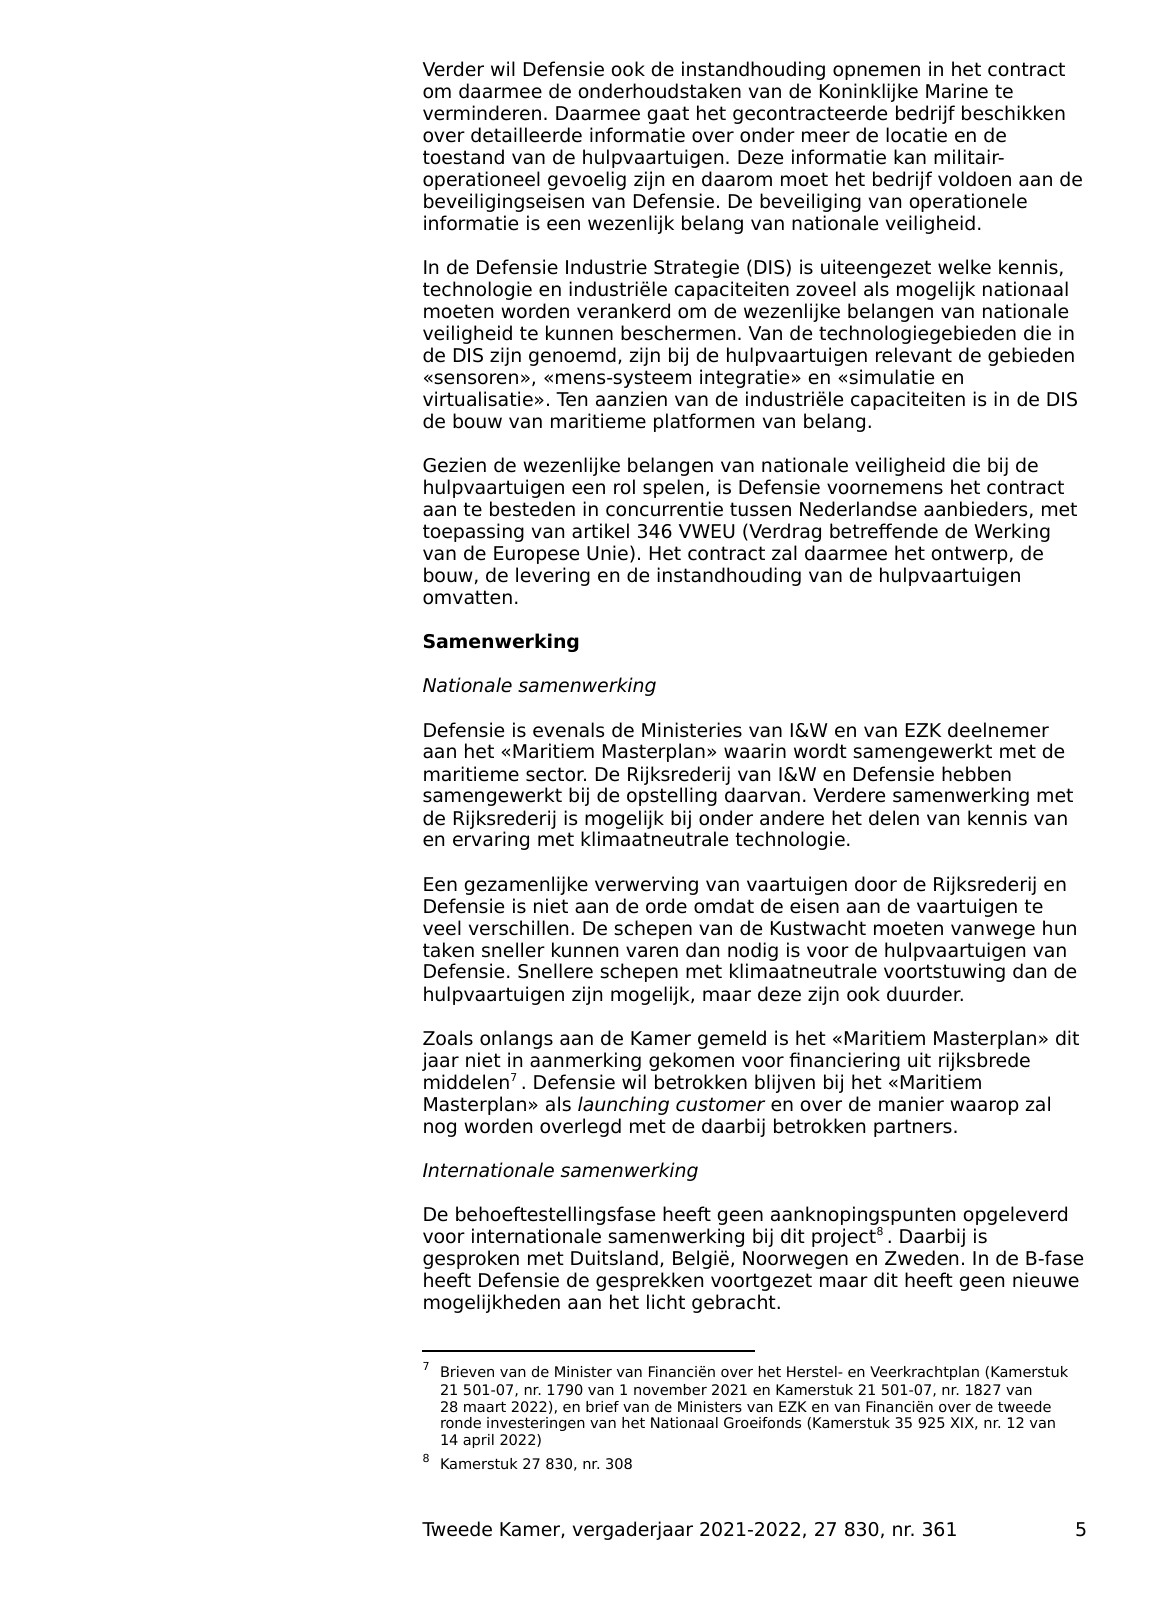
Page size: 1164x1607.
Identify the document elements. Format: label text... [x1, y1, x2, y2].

text De behoeftestellingsfase heeft geen aanknopingspunten opgeleverd voor internationale samenwerking bij dit project. Daarbij is gesproken met Duitsland, België, Noorwegen en Zweden. In de B-fase heeft Defensie de gesprekken voortgezet maar dit heeft geen nieuwe mogelijkheden aan het licht gebracht. [422, 1204, 1087, 1314]
text Zoals onlangs aan de Kamer gemeld is het «Maritiem Masterplan» dit jaar niet in aanmerking gekomen voor financiering uit rijksbrede middelen. Defensie wil betrokken blijven bij het «Maritiem Masterplan» als launching customer en over de manier waarop zal nog worden overlegd met de daarbij betrokken partners. [422, 1028, 1087, 1137]
subtitle Internationale samenwerking [422, 1160, 1087, 1182]
text Kamerstuk 27 830, nr. 308 [422, 1452, 1087, 1474]
subtitle Samenwerking [422, 631, 1087, 653]
text Gezien de wezenlijke belangen van nationale veiligheid die bij de hulpvaartuigen een rol spelen, is Defensie voornemens het contract aan te besteden in concurrentie tussen Nederlandse aanbieders, met toepassing van artikel 346 VWEU (Verdrag betreffende de Werking van de Europese Unie). Het contract zal daarmee het ontwerp, de bouw, de levering en de instandhouding van de hulpvaartuigen omvatten. [422, 455, 1087, 609]
text Verder wil Defensie ook de instandhouding opnemen in het contract om daarmee de onderhoudstaken van de Koninklijke Marine te verminderen. Daarmee gaat het gecontracteerde bedrijf beschikken over detailleerde informatie over onder meer de locatie en de toestand van de hulpvaartuigen. Deze informatie kan militair-operationeel gevoelig zijn en daarom moet het bedrijf voldoen aan de beveiligingseisen van Defensie. De beveiliging van operationele informatie is een wezenlijk belang van nationale veiligheid. [422, 59, 1087, 235]
text Een gezamenlijke verwerving van vaartuigen door de Rijksrederij en Defensie is niet aan de orde omdat de eisen aan de vaartuigen te veel verschillen. De schepen van de Kustwacht moeten vanwege hun taken sneller kunnen varen dan nodig is voor de hulpvaartuigen van Defensie. Snellere schepen met klimaatneutrale voortstuwing dan de hulpvaartuigen zijn mogelijk, maar deze zijn ook duurder. [422, 873, 1087, 1005]
text Defensie is evenals de Ministeries van I&W en van EZK deelnemer aan het «Maritiem Masterplan» waarin wordt samengewerkt met de maritieme sector. De Rijksrederij van I&W en Defensie hebben samengewerkt bij de opstelling daarvan. Verdere samenwerking met de Rijksrederij is mogelijk bij onder andere het delen van kennis van en ervaring met klimaatneutrale technologie. [422, 719, 1087, 851]
text In de Defensie Industrie Strategie (DIS) is uiteengezet welke kennis, technologie en industriële capaciteiten zoveel als mogelijk nationaal moeten worden verankerd om de wezenlijke belangen van nationale veiligheid te kunnen beschermen. Van de technologiegebieden die in de DIS zijn genoemd, zijn bij de hulpvaartuigen relevant de gebieden «sensoren», «mens-systeem integratie» en «simulatie en virtualisatie». Ten aanzien van de industriële capaciteiten is in de DIS de bouw van maritieme platformen van belang. [422, 257, 1087, 433]
text Brieven van de Minister van Financiën over het Herstel- en Veerkrachtplan (Kamerstuk 21 501-07, nr. 1790 van 1 november 2021 en Kamerstuk 21 501-07, nr. 1827 van 28 maart 2022), en brief van de Ministers van EZK en van Financiën over de tweede ronde investeringen van het Nationaal Groeifonds (Kamerstuk 35 925 XIX, nr. 12 van 14 april 2022) [422, 1360, 1087, 1449]
subtitle Nationale samenwerking [422, 675, 1087, 697]
